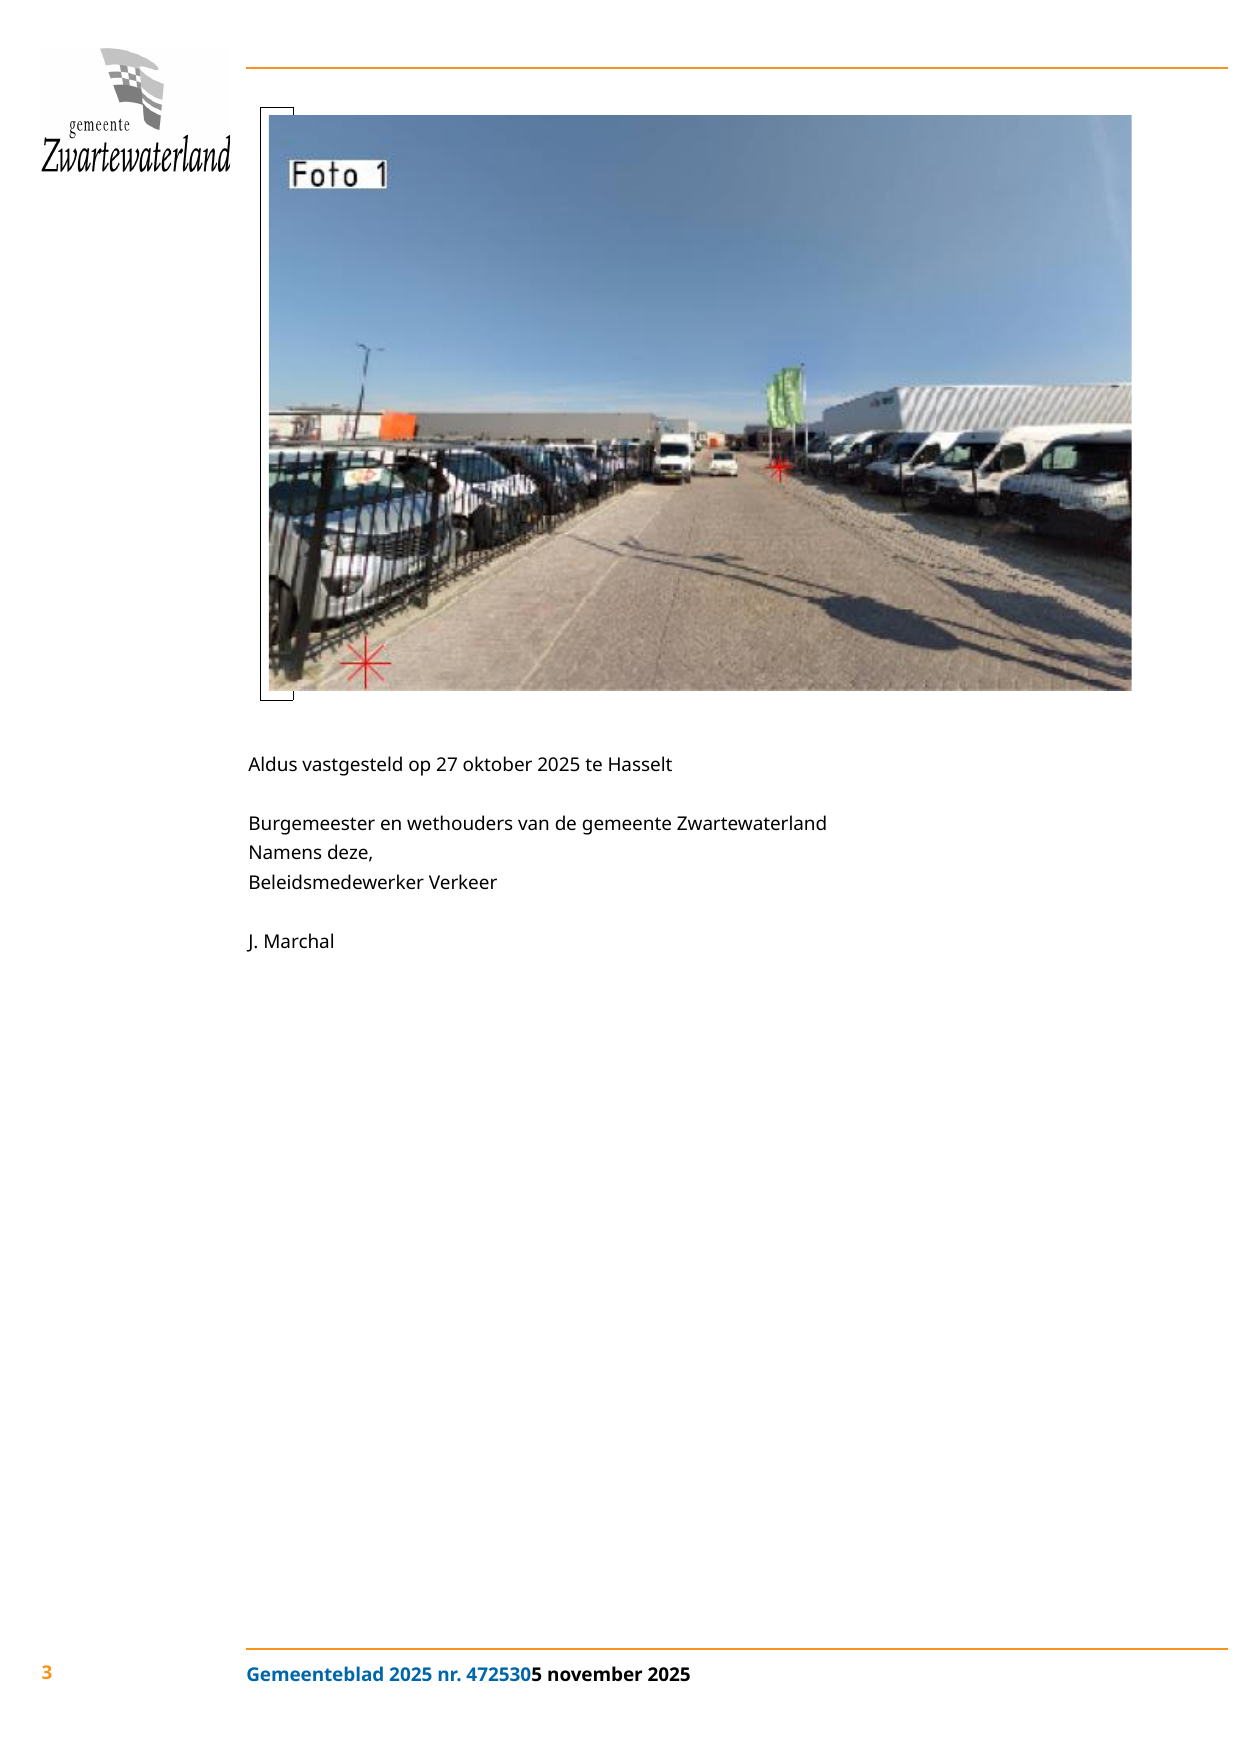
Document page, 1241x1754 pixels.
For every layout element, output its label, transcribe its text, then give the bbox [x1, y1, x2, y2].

picture [268, 115, 1132, 691]
text J. Marchal [248, 928, 1152, 954]
text Namens deze, [248, 839, 1152, 865]
text Burgemeester en wethouders van de gemeente Zwartewaterland [248, 810, 1152, 836]
text Beleidsmedewerker Verkeer [248, 869, 1152, 895]
picture [41, 47, 231, 172]
text Aldus vastgesteld op 27 oktober 2025 te Hasselt [248, 751, 1152, 776]
